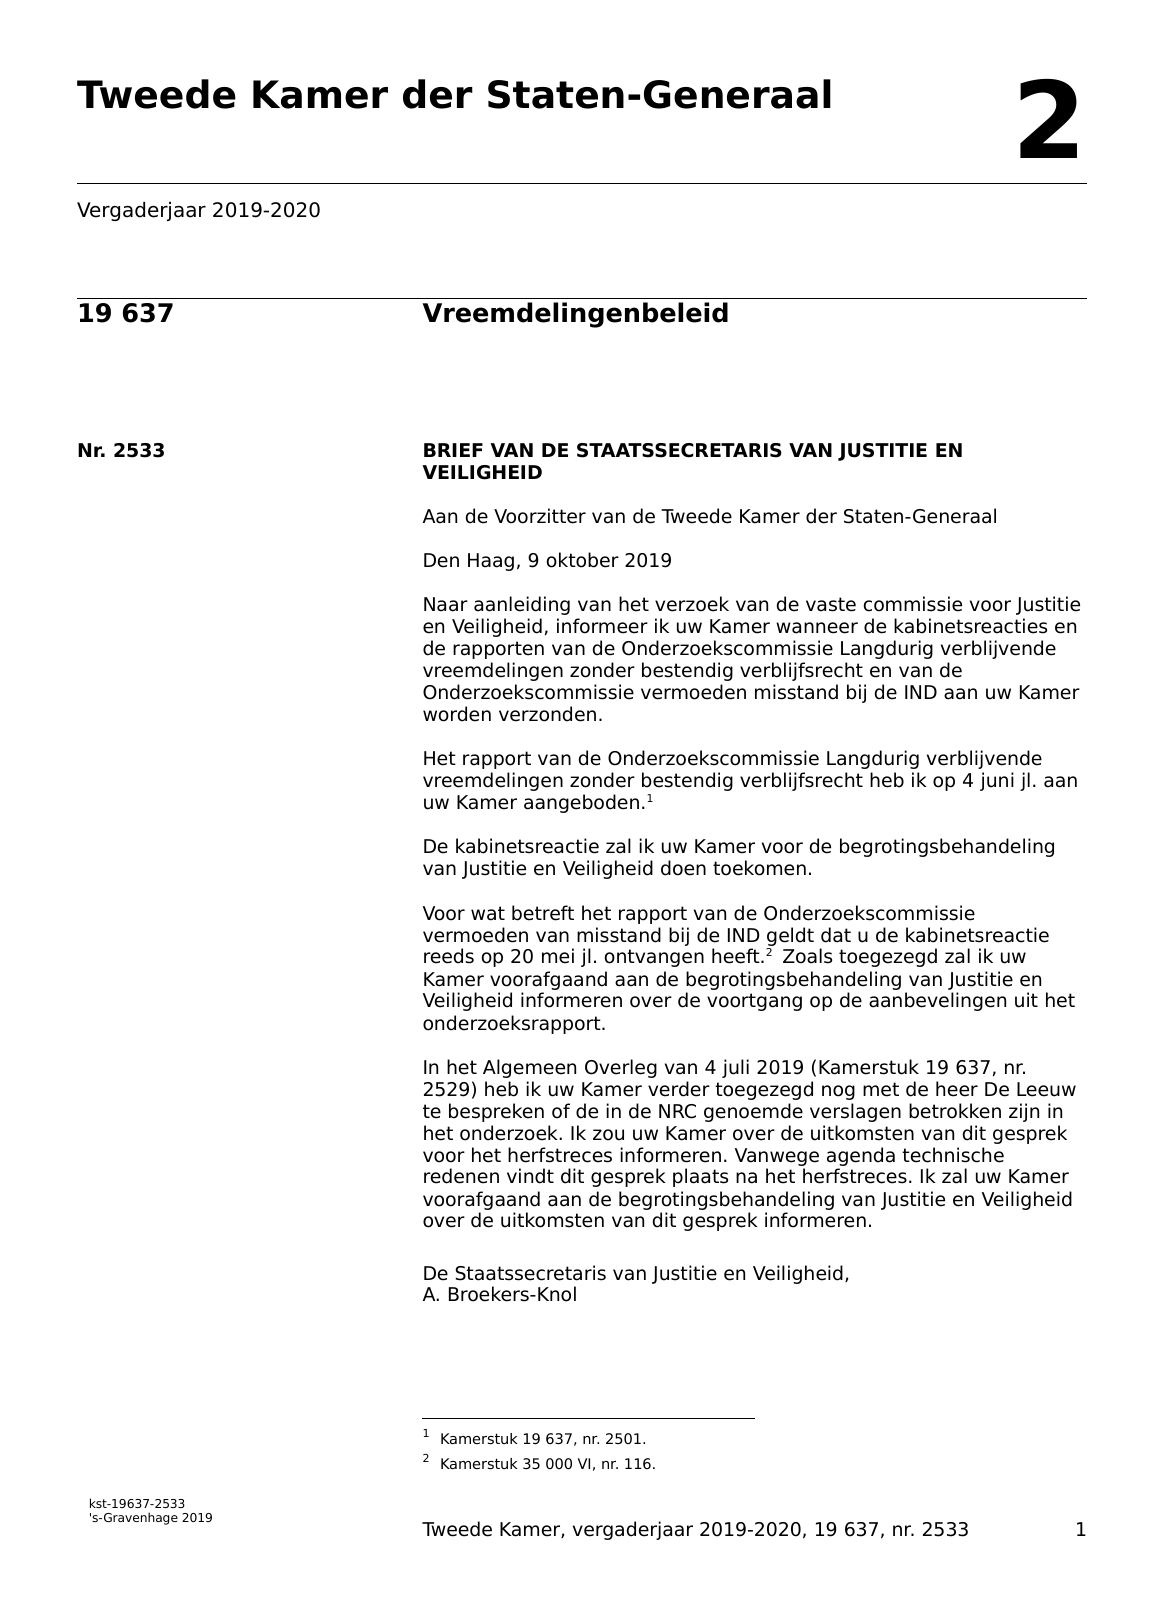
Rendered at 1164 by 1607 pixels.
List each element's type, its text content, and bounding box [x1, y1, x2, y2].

text De kabinetsreactie zal ik uw Kamer voor de begrotingsbehandeling van Justitie en Veiligheid doen toekomen. [422, 836, 1087, 880]
text In het Algemeen Overleg van 4 juli 2019 (Kamerstuk 19 637, nr. 2529) heb ik uw Kamer verder toegezegd nog met de heer De Leeuw te bespreken of de in de NRC genoemde verslagen betrokken zijn in het onderzoek. Ik zou uw Kamer over de uitkomsten van dit gesprek voor het herfstreces informeren. Vanwege agenda technische redenen vindt dit gesprek plaats na het herfstreces. Ik zal uw Kamer voorafgaand aan de begrotingsbehandeling van Justitie en Veiligheid over de uitkomsten van dit gesprek informeren. [422, 1057, 1087, 1232]
text Voor wat betreft het rapport van de Onderzoekscommissie vermoeden van misstand bij de IND geldt dat u de kabinetsreactie reeds op 20 mei jl. ontvangen heeft. Zoals toegezegd zal ik uw Kamer voorafgaand aan de begrotingsbehandeling van Justitie en Veiligheid informeren over de voortgang op de aanbevelingen uit het onderzoeksrapport. [422, 902, 1087, 1034]
text Het rapport van de Onderzoekscommissie Langdurig verblijvende vreemdelingen zonder bestendig verblijfsrecht heb ik op 4 juni jl. aan uw Kamer aangeboden. [422, 748, 1087, 814]
text Naar aanleiding van het verzoek van de vaste commissie voor Justitie en Veiligheid, informeer ik uw Kamer wanneer de kabinetsreacties en de rapporten van de Onderzoekscommissie Langdurig verblijvende vreemdelingen zonder bestendig verblijfsrecht en van de Onderzoekscommissie vermoeden misstand bij de IND aan uw Kamer worden verzonden. [422, 594, 1087, 726]
table_header 2 [886, 59, 1087, 183]
table_cell Vergaderjaar 2019-2020 [77, 184, 1087, 298]
text kst-19637-2533 [88, 1497, 323, 1511]
text 's-Gravenhage 2019 [88, 1511, 323, 1525]
text Den Haag, 9 oktober 2019 [422, 550, 1087, 572]
table_header Tweede Kamer der Staten-Generaal [77, 59, 886, 183]
subtitle 19 637 Vreemdelingenbeleid [77, 299, 1087, 329]
text De Staatssecretaris van Justitie en Veiligheid, A. Broekers-Knol [422, 1262, 1087, 1306]
text Kamerstuk 19 637, nr. 2501. [422, 1427, 1087, 1449]
text Aan de Voorzitter van de Tweede Kamer der Staten-Generaal [422, 506, 1087, 528]
text Kamerstuk 35 000 VI, nr. 116. [422, 1452, 1087, 1474]
subtitle Nr. 2533 BRIEF VAN DE STAATSSECRETARIS VAN JUSTITIE EN VEILIGHEID [77, 440, 1087, 484]
